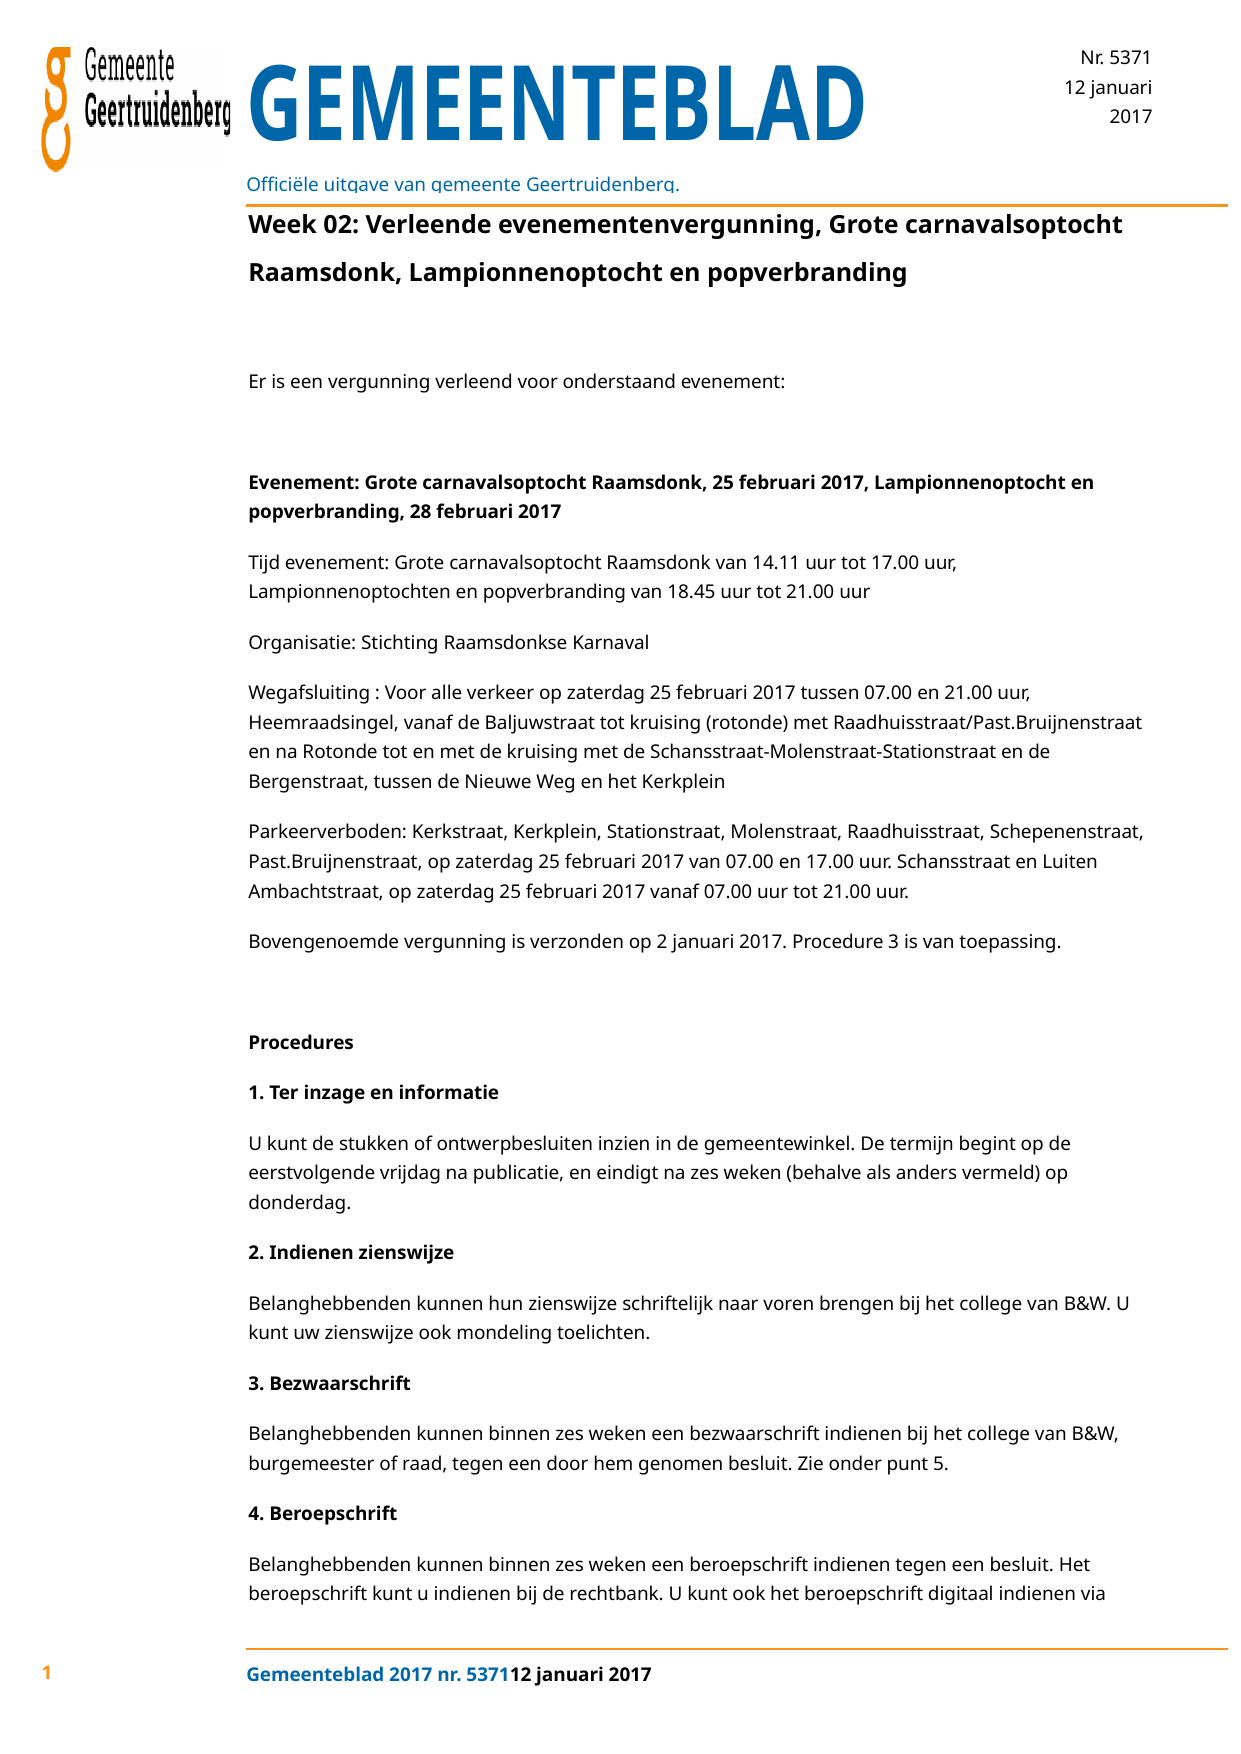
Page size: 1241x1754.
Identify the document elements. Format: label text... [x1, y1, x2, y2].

text Wegafsluiting : Voor alle verkeer op zaterdag 25 februari 2017 tussen 07.00 en 21.00 uur, Heemraadsingel, vanaf de Baljuwstraat tot kruising (rotonde) met Raadhuisstraat/Past.Bruijnenstraat en na Rotonde tot en met de kruising met de Schansstraat-Molenstraat-Stationstraat en de Bergenstraat, tussen de Nieuwe Weg en het Kerkplein [248, 679, 1152, 794]
text Week 02: Verleende evenementenvergunning, Grote carnavalsoptocht Raamsdonk, Lampionnenoptocht en popverbranding [248, 207, 1152, 288]
text Belanghebbenden kunnen hun zienswijze schriftelijk naar voren brengen bij het college van B&W. U kunt uw zienswijze ook mondeling toelichten. [248, 1290, 1152, 1345]
text U kunt de stukken of ontwerpbesluiten inzien in de gemeentewinkel. De termijn begint op de eerstvolgende vrijdag na publicatie, en eindigt na zes weken (behalve als anders vermeld) op donderdag. [248, 1130, 1152, 1215]
text Parkeerverboden: Kerkstraat, Kerkplein, Stationstraat, Molenstraat, Raadhuisstraat, Schepenenstraat, Past.Bruijnenstraat, op zaterdag 25 februari 2017 van 07.00 en 17.00 uur. Schansstraat en Luiten Ambachtstraat, op zaterdag 25 februari 2017 vanaf 07.00 uur tot 21.00 uur. [248, 819, 1152, 904]
text Belanghebbenden kunnen binnen zes weken een beroepschrift indienen tegen een besluit. Het beroepschrift kunt u indienen bij de rechtbank. U kunt ook het beroepschrift digitaal indienen via [248, 1551, 1152, 1606]
text Belanghebbenden kunnen binnen zes weken een bezwaarschrift indienen bij het college van B&W, burgemeester of raad, tegen een door hem genomen besluit. Zie onder punt 5. [248, 1420, 1152, 1476]
text Procedures [248, 1029, 1152, 1055]
text 3. Bezwaarschrift [248, 1370, 1152, 1396]
text Bovengenoemde vergunning is verzonden op 2 januari 2017. Procedure 3 is van toepassing. [248, 928, 1152, 954]
text Er is een vergunning verleend voor onderstaand evenement: [248, 368, 1152, 394]
text Tijd evenement: Grote carnavalsoptocht Raamsdonk van 14.11 uur tot 17.00 uur, Lampionnenoptochten en popverbranding van 18.45 uur tot 21.00 uur [248, 549, 1152, 604]
text 4. Beroepschrift [248, 1500, 1152, 1526]
picture [41, 47, 231, 172]
text Organisatie: Stichting Raamsdonkse Karnaval [248, 629, 1152, 655]
text Evenement: Grote carnavalsoptocht Raamsdonk, 25 februari 2017, Lampionnenoptocht en popverbranding, 28 februari 2017 [248, 469, 1152, 524]
text 1. Ter inzage en informatie [248, 1079, 1152, 1105]
text 2. Indienen zienswijze [248, 1239, 1152, 1265]
